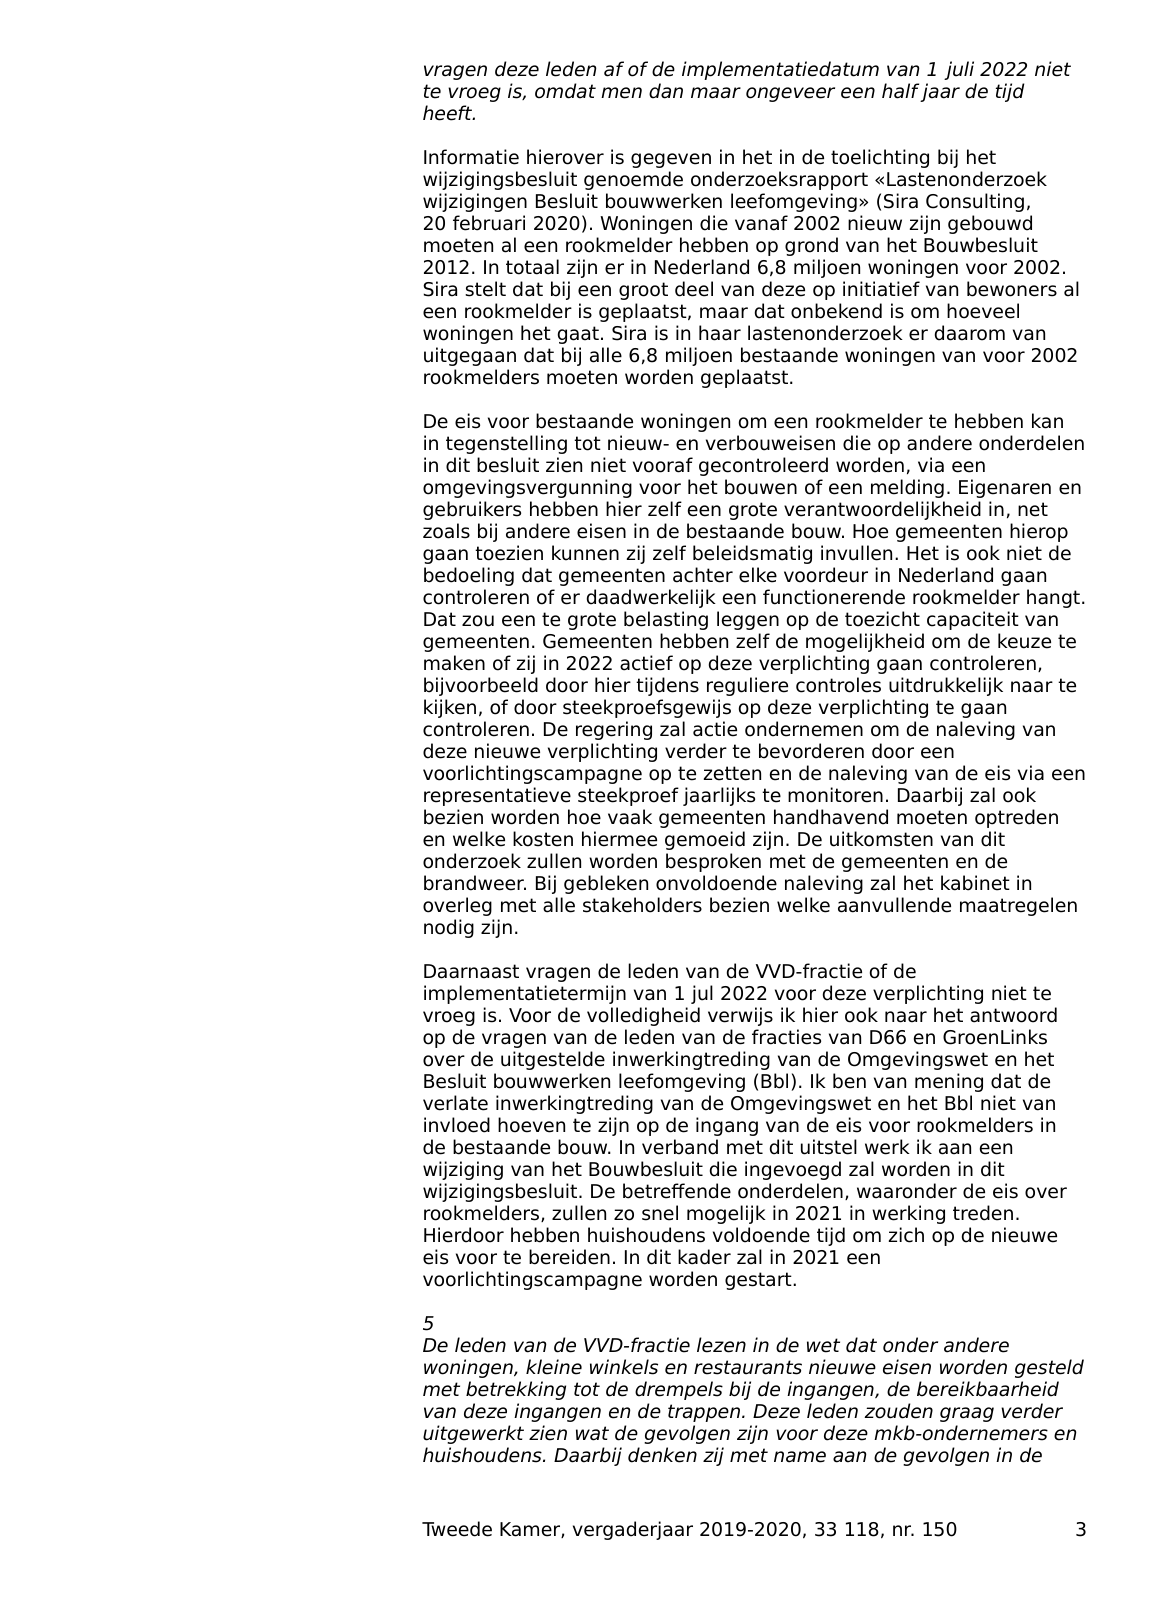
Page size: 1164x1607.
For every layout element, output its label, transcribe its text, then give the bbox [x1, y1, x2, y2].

text De eis voor bestaande woningen om een rookmelder te hebben kan in tegenstelling tot nieuw- en verbouweisen die op andere onderdelen in dit besluit zien niet vooraf gecontroleerd worden, via een omgevingsvergunning voor het bouwen of een melding. Eigenaren en gebruikers hebben hier zelf een grote verantwoordelijkheid in, net zoals bij andere eisen in de bestaande bouw. Hoe gemeenten hierop gaan toezien kunnen zij zelf beleidsmatig invullen. Het is ook niet de bedoeling dat gemeenten achter elke voordeur in Nederland gaan controleren of er daadwerkelijk een functionerende rookmelder hangt. Dat zou een te grote belasting leggen op de toezicht capaciteit van gemeenten. Gemeenten hebben zelf de mogelijkheid om de keuze te maken of zij in 2022 actief op deze verplichting gaan controleren, bijvoorbeeld door hier tijdens reguliere controles uitdrukkelijk naar te kijken, of door steekproefsgewijs op deze verplichting te gaan controleren. De regering zal actie ondernemen om de naleving van deze nieuwe verplichting verder te bevorderen door een voorlichtingscampagne op te zetten en de naleving van de eis via een representatieve steekproef jaarlijks te monitoren. Daarbij zal ook bezien worden hoe vaak gemeenten handhavend moeten optreden en welke kosten hiermee gemoeid zijn. De uitkomsten van dit onderzoek zullen worden besproken met de gemeenten en de brandweer. Bij gebleken onvoldoende naleving zal het kabinet in overleg met alle stakeholders bezien welke aanvullende maatregelen nodig zijn. [422, 411, 1087, 939]
text Informatie hierover is gegeven in het in de toelichting bij het wijzigingsbesluit genoemde onderzoeksrapport «Lastenonderzoek wijzigingen Besluit bouwwerken leefomgeving» (Sira Consulting, 20 februari 2020). Woningen die vanaf 2002 nieuw zijn gebouwd moeten al een rookmelder hebben op grond van het Bouwbesluit 2012. In totaal zijn er in Nederland 6,8 miljoen woningen voor 2002. Sira stelt dat bij een groot deel van deze op initiatief van bewoners al een rookmelder is geplaatst, maar dat onbekend is om hoeveel woningen het gaat. Sira is in haar lastenonderzoek er daarom van uitgegaan dat bij alle 6,8 miljoen bestaande woningen van voor 2002 rookmelders moeten worden geplaatst. [422, 147, 1087, 389]
text vragen deze leden af of de implementatiedatum van 1 juli 2022 niet te vroeg is, omdat men dan maar ongeveer een half jaar de tijd heeft. [422, 59, 1087, 125]
text Daarnaast vragen de leden van de VVD-fractie of de implementatietermijn van 1 jul 2022 voor deze verplichting niet te vroeg is. Voor de volledigheid verwijs ik hier ook naar het antwoord op de vragen van de leden van de fracties van D66 en GroenLinks over de uitgestelde inwerkingtreding van de Omgevingswet en het Besluit bouwwerken leefomgeving (Bbl). Ik ben van mening dat de verlate inwerkingtreding van de Omgevingswet en het Bbl niet van invloed hoeven te zijn op de ingang van de eis voor rookmelders in de bestaande bouw. In verband met dit uitstel werk ik aan een wijziging van het Bouwbesluit die ingevoegd zal worden in dit wijzigingsbesluit. De betreffende onderdelen, waaronder de eis over rookmelders, zullen zo snel mogelijk in 2021 in werking treden. Hierdoor hebben huishoudens voldoende tijd om zich op de nieuwe eis voor te bereiden. In dit kader zal in 2021 een voorlichtingscampagne worden gestart. [422, 961, 1087, 1291]
text De leden van de VVD-fractie lezen in de wet dat onder andere woningen, kleine winkels en restaurants nieuwe eisen worden gesteld met betrekking tot de drempels bij de ingangen, de bereikbaarheid van deze ingangen en de trappen. Deze leden zouden graag verder uitgewerkt zien wat de gevolgen zijn voor deze mkb-ondernemers en huishoudens. Daarbij denken zij met name aan de gevolgen in de [422, 1335, 1087, 1467]
text 5 [422, 1313, 1087, 1335]
